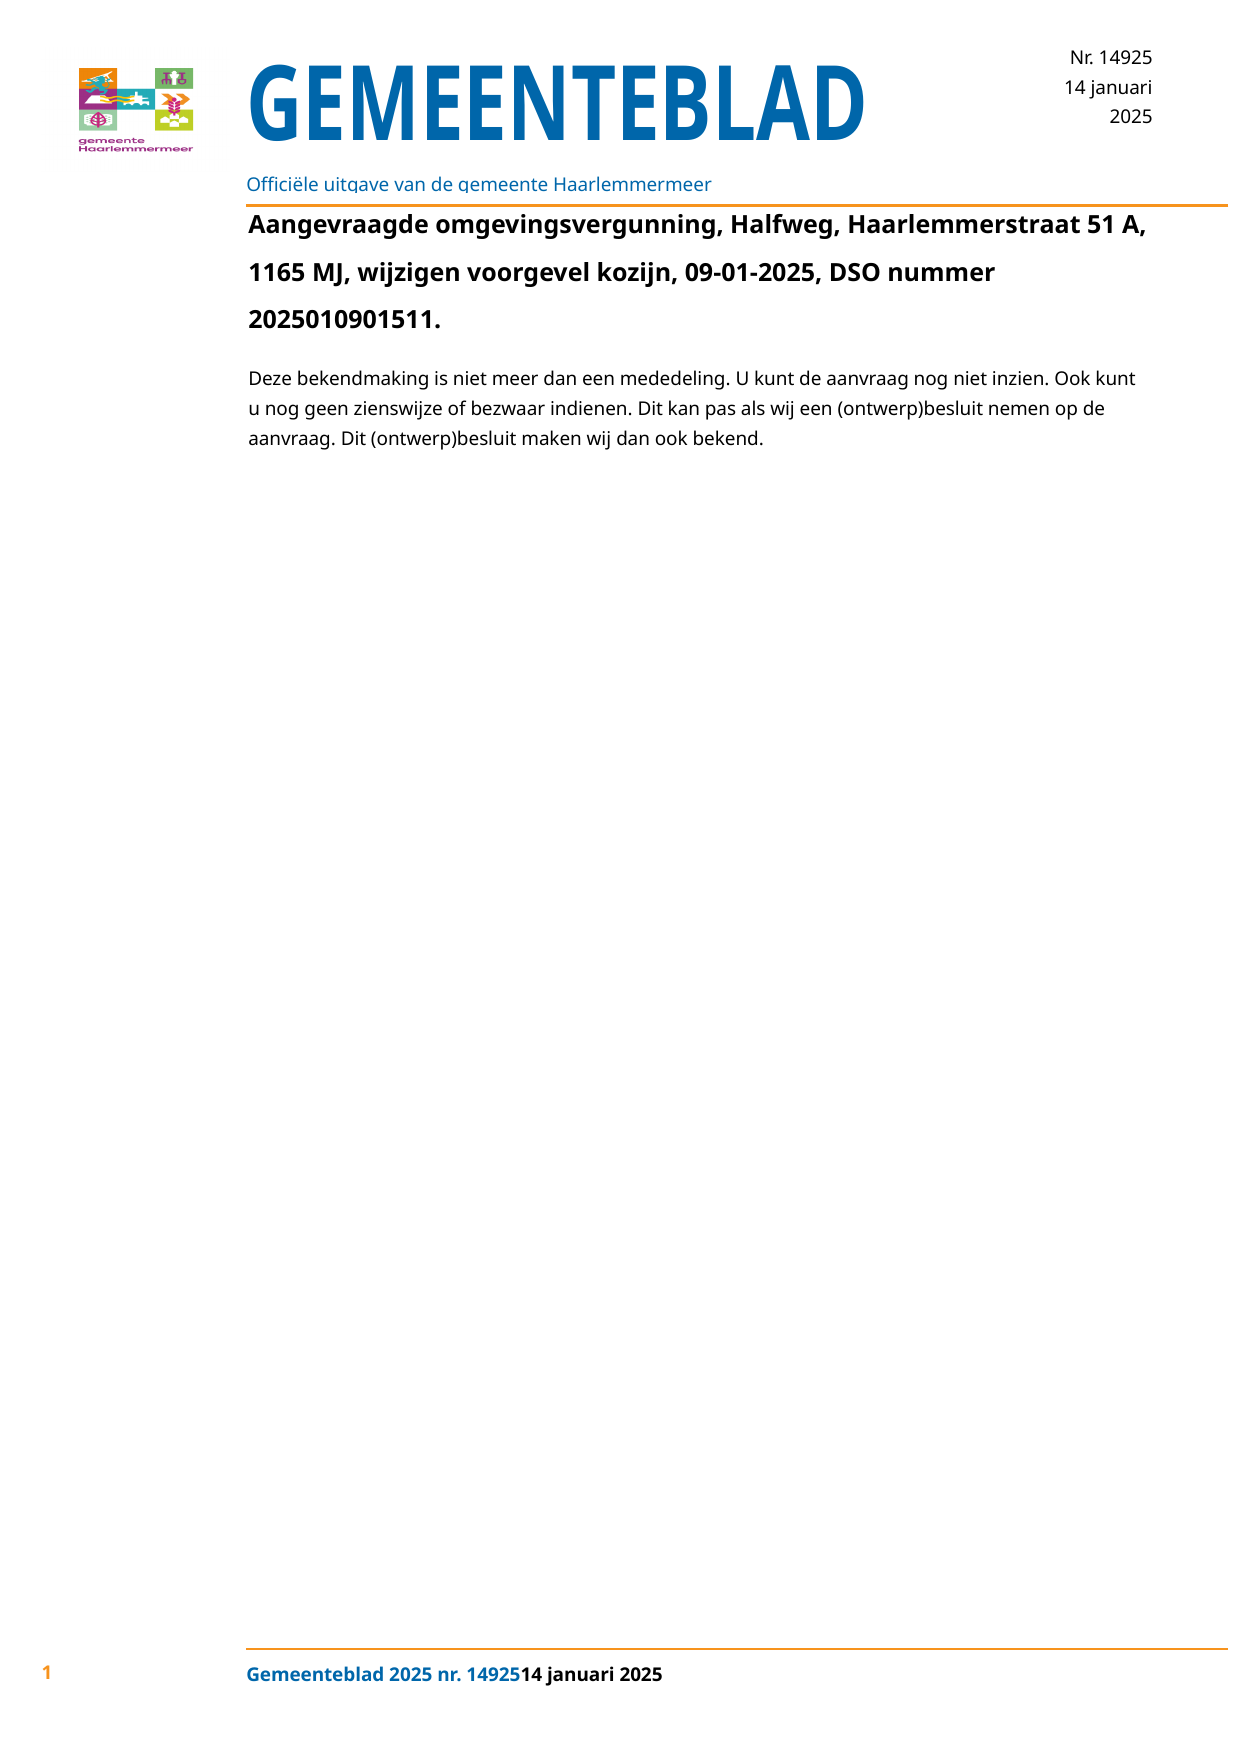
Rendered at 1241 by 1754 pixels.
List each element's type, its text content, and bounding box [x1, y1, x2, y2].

text Aangevraagde omgevingsvergunning, Halfweg, Haarlemmerstraat 51 A, 1165 MJ, wijzigen voorgevel kozijn, 09-01-2025, DSO nummer 2025010901511. [248, 207, 1152, 336]
picture [41, 47, 231, 172]
text Deze bekendmaking is niet meer dan een mededeling. U kunt de aanvraag nog niet inzien. Ook kunt u nog geen zienswijze of bezwaar indienen. Dit kan pas als wij een (ontwerp)besluit nemen op de aanvraag. Dit (ontwerp)besluit maken wij dan ook bekend. [248, 366, 1152, 450]
